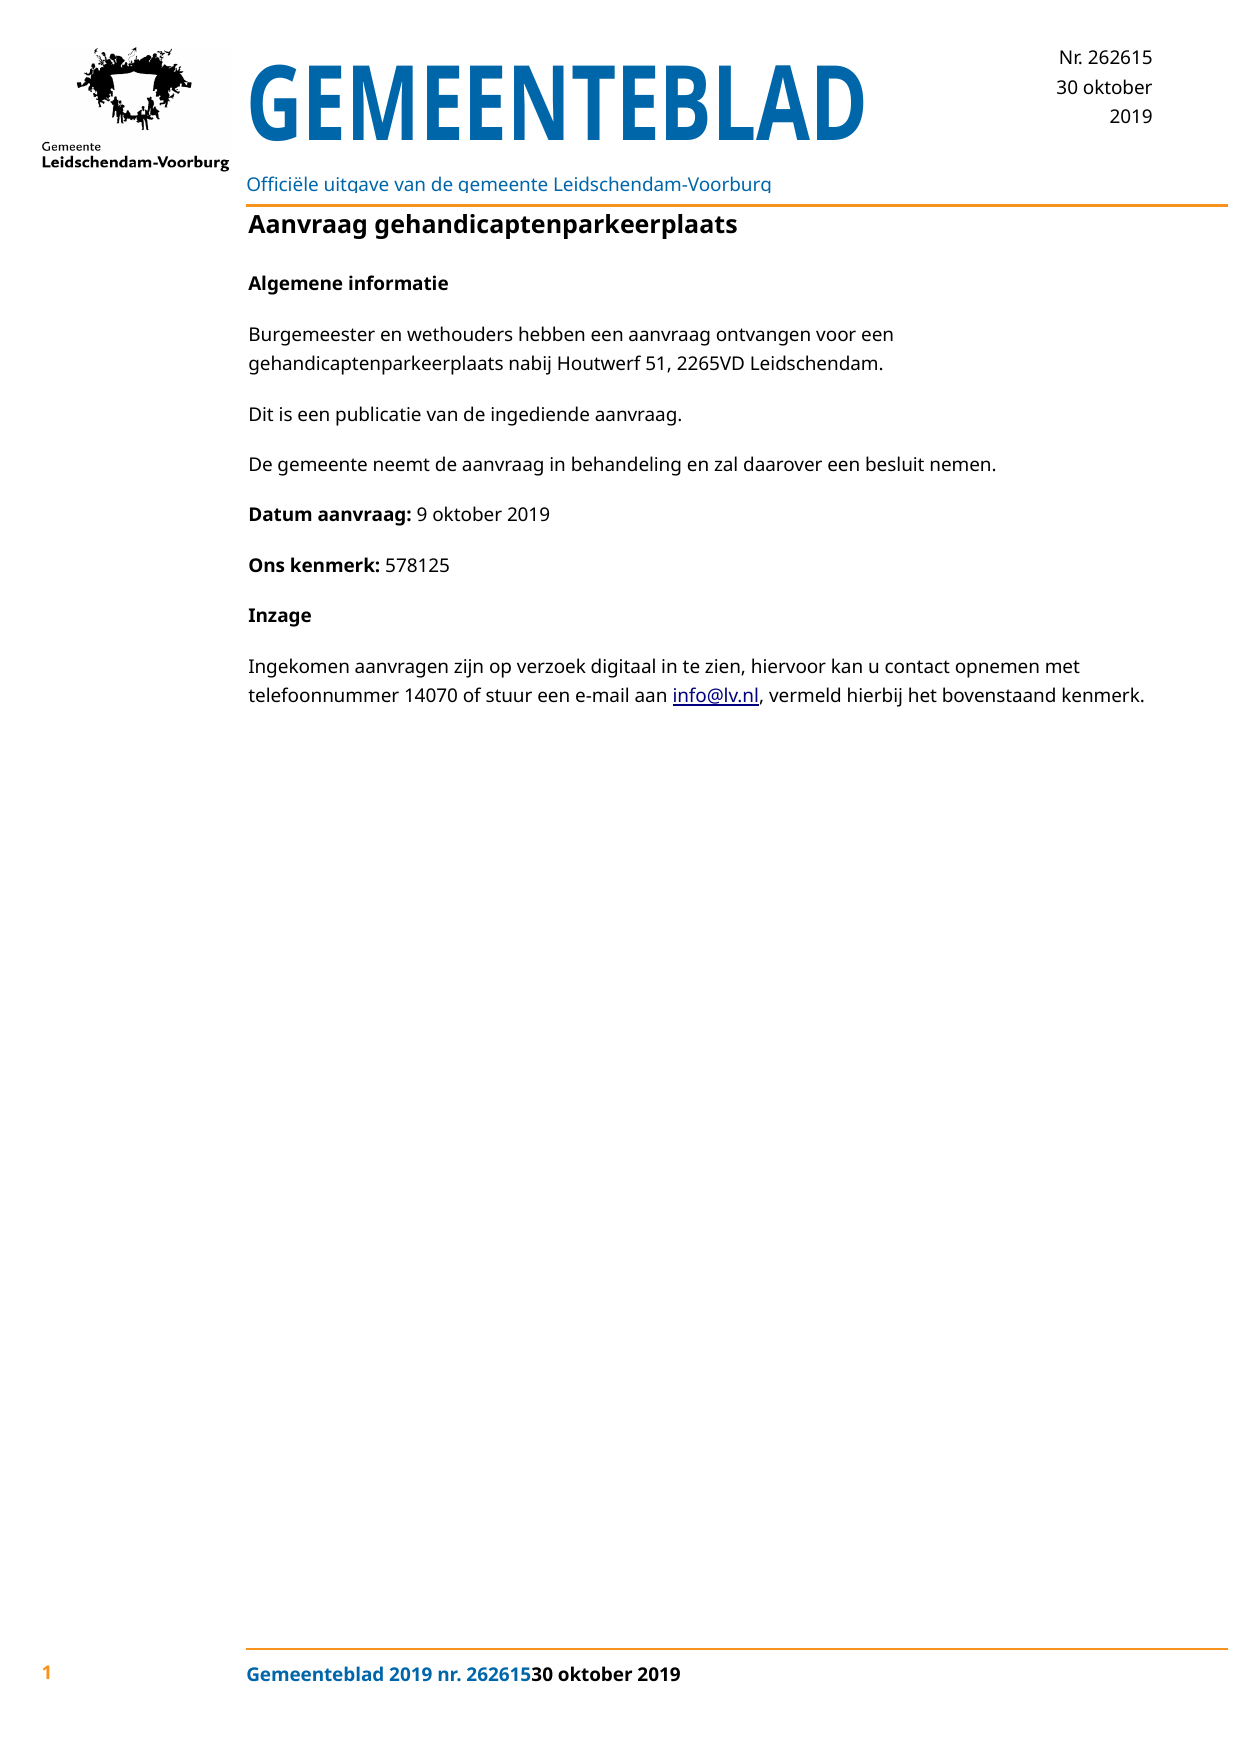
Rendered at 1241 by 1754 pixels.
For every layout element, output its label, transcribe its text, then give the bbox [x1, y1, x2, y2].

text Inzage [248, 602, 1152, 628]
text Ingekomen aanvragen zijn op verzoek digitaal in te zien, hiervoor kan u contact opnemen met telefoonnummer 14070 of stuur een e-mail aan info@lv.nl, vermeld hierbij het bovenstaand kenmerk. [248, 653, 1152, 708]
picture [41, 47, 231, 172]
text Aanvraag gehandicaptenparkeerplaats [248, 207, 1152, 241]
text Datum aanvraag: 9 oktober 2019 [248, 502, 1152, 527]
text De gemeente neemt de aanvraag in behandeling en zal daarover een besluit nemen. [248, 451, 1152, 477]
text Ons kenmerk: 578125 [248, 552, 1152, 578]
text Dit is een publicatie van de ingediende aanvraag. [248, 401, 1152, 426]
text Burgemeester en wethouders hebben een aanvraag ontvangen voor een gehandicaptenparkeerplaats nabij Houtwerf 51, 2265VD Leidschendam. [248, 321, 1152, 376]
text Algemene informatie [248, 270, 1152, 296]
